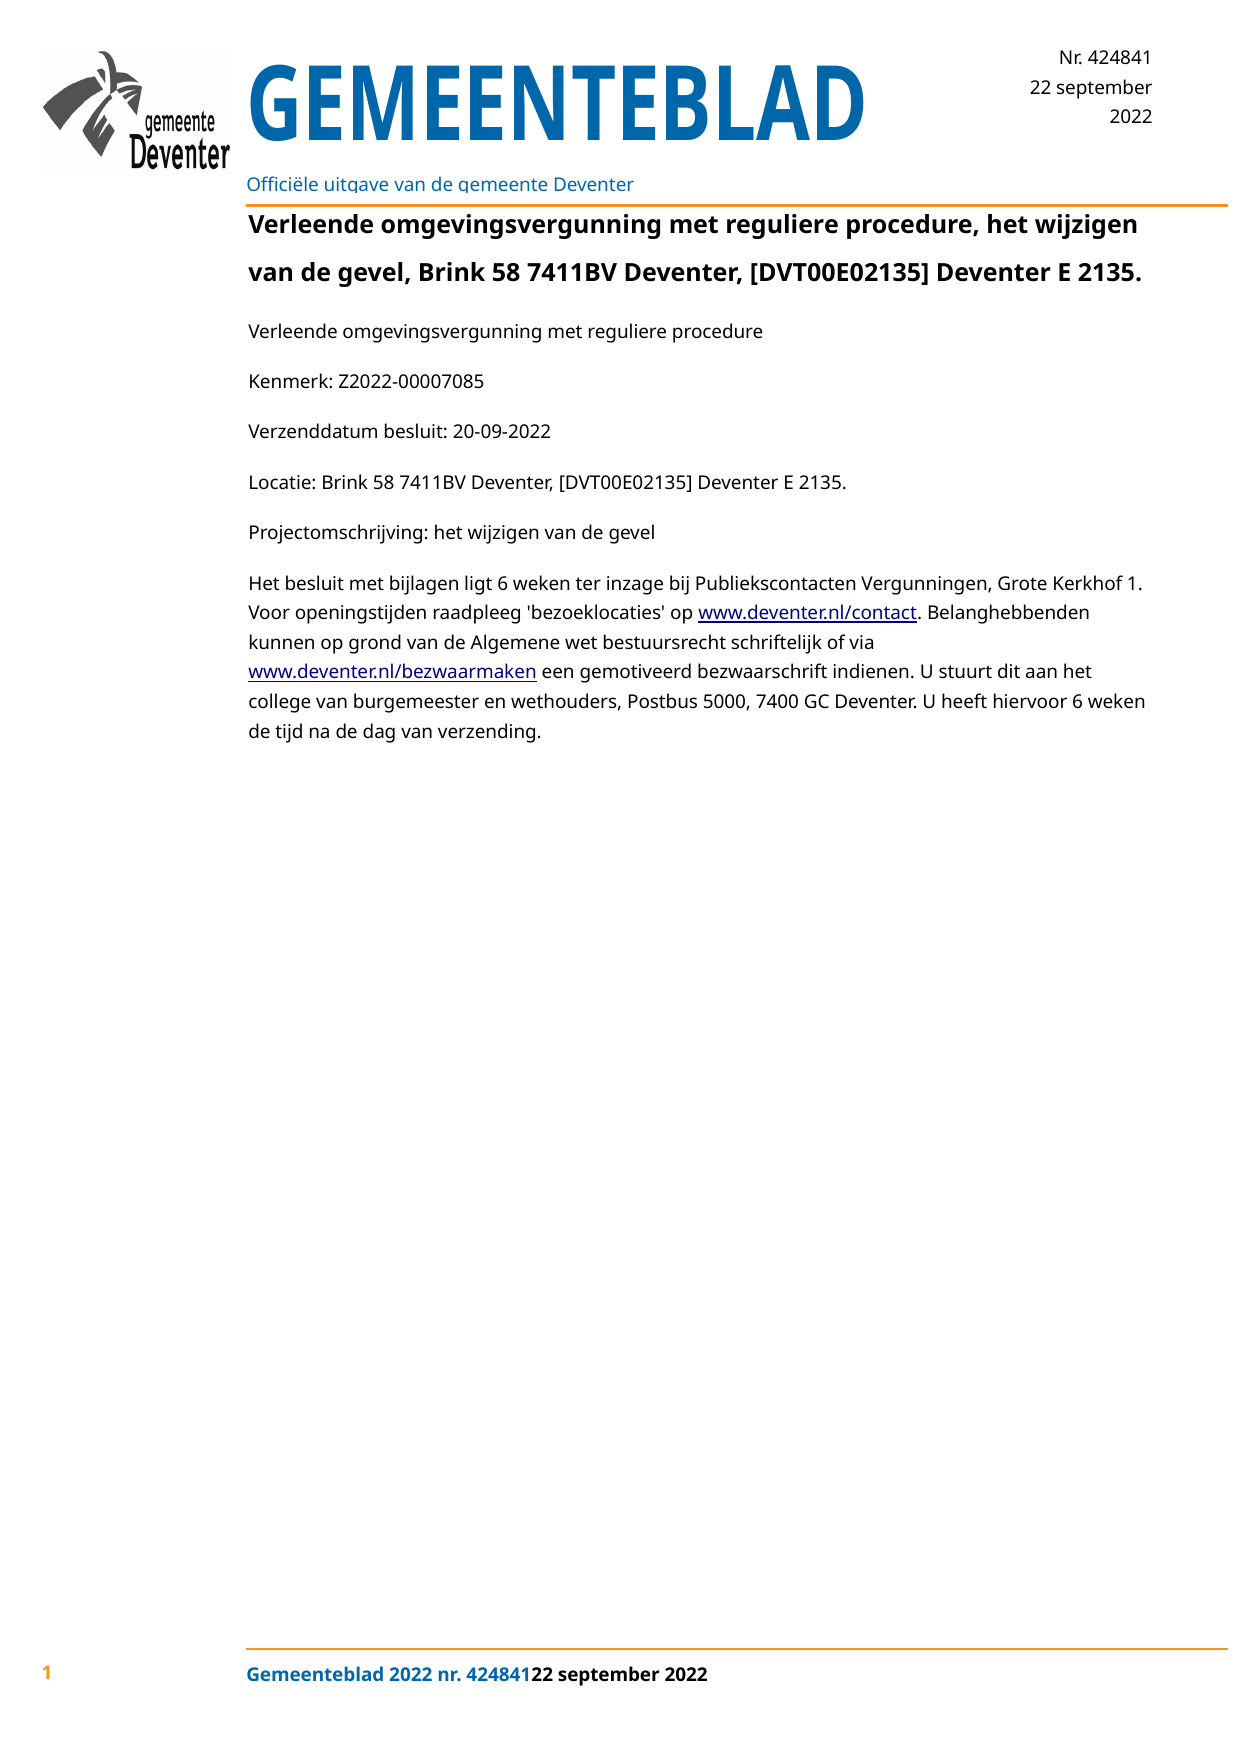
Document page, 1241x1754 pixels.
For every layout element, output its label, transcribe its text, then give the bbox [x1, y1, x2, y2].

text Verzenddatum besluit: 20-09-2022 [248, 419, 1152, 444]
text Verleende omgevingsvergunning met reguliere procedure [248, 318, 1152, 344]
text Locatie: Brink 58 7411BV Deventer, [DVT00E02135] Deventer E 2135. [248, 469, 1152, 495]
picture [41, 47, 231, 172]
text Het besluit met bijlagen ligt 6 weken ter inzage bij Publiekscontacten Vergunningen, Grote Kerkhof 1. Voor openingstijden raadpleeg 'bezoeklocaties' op www.deventer.nl/contact. Belanghebbenden kunnen op grond van de Algemene wet bestuursrecht schriftelijk of via www.deventer.nl/bezwaarmaken een gemotiveerd bezwaarschrift indienen. U stuurt dit aan het college van burgemeester en wethouders, Postbus 5000, 7400 GC Deventer. U heeft hiervoor 6 weken de tijd na de dag van verzending. [248, 570, 1152, 744]
text Kenmerk: Z2022-00007085 [248, 368, 1152, 394]
text Projectomschrijving: het wijzigen van de gevel [248, 519, 1152, 545]
text Verleende omgevingsvergunning met reguliere procedure, het wijzigen van de gevel, Brink 58 7411BV Deventer, [DVT00E02135] Deventer E 2135. [248, 207, 1152, 288]
